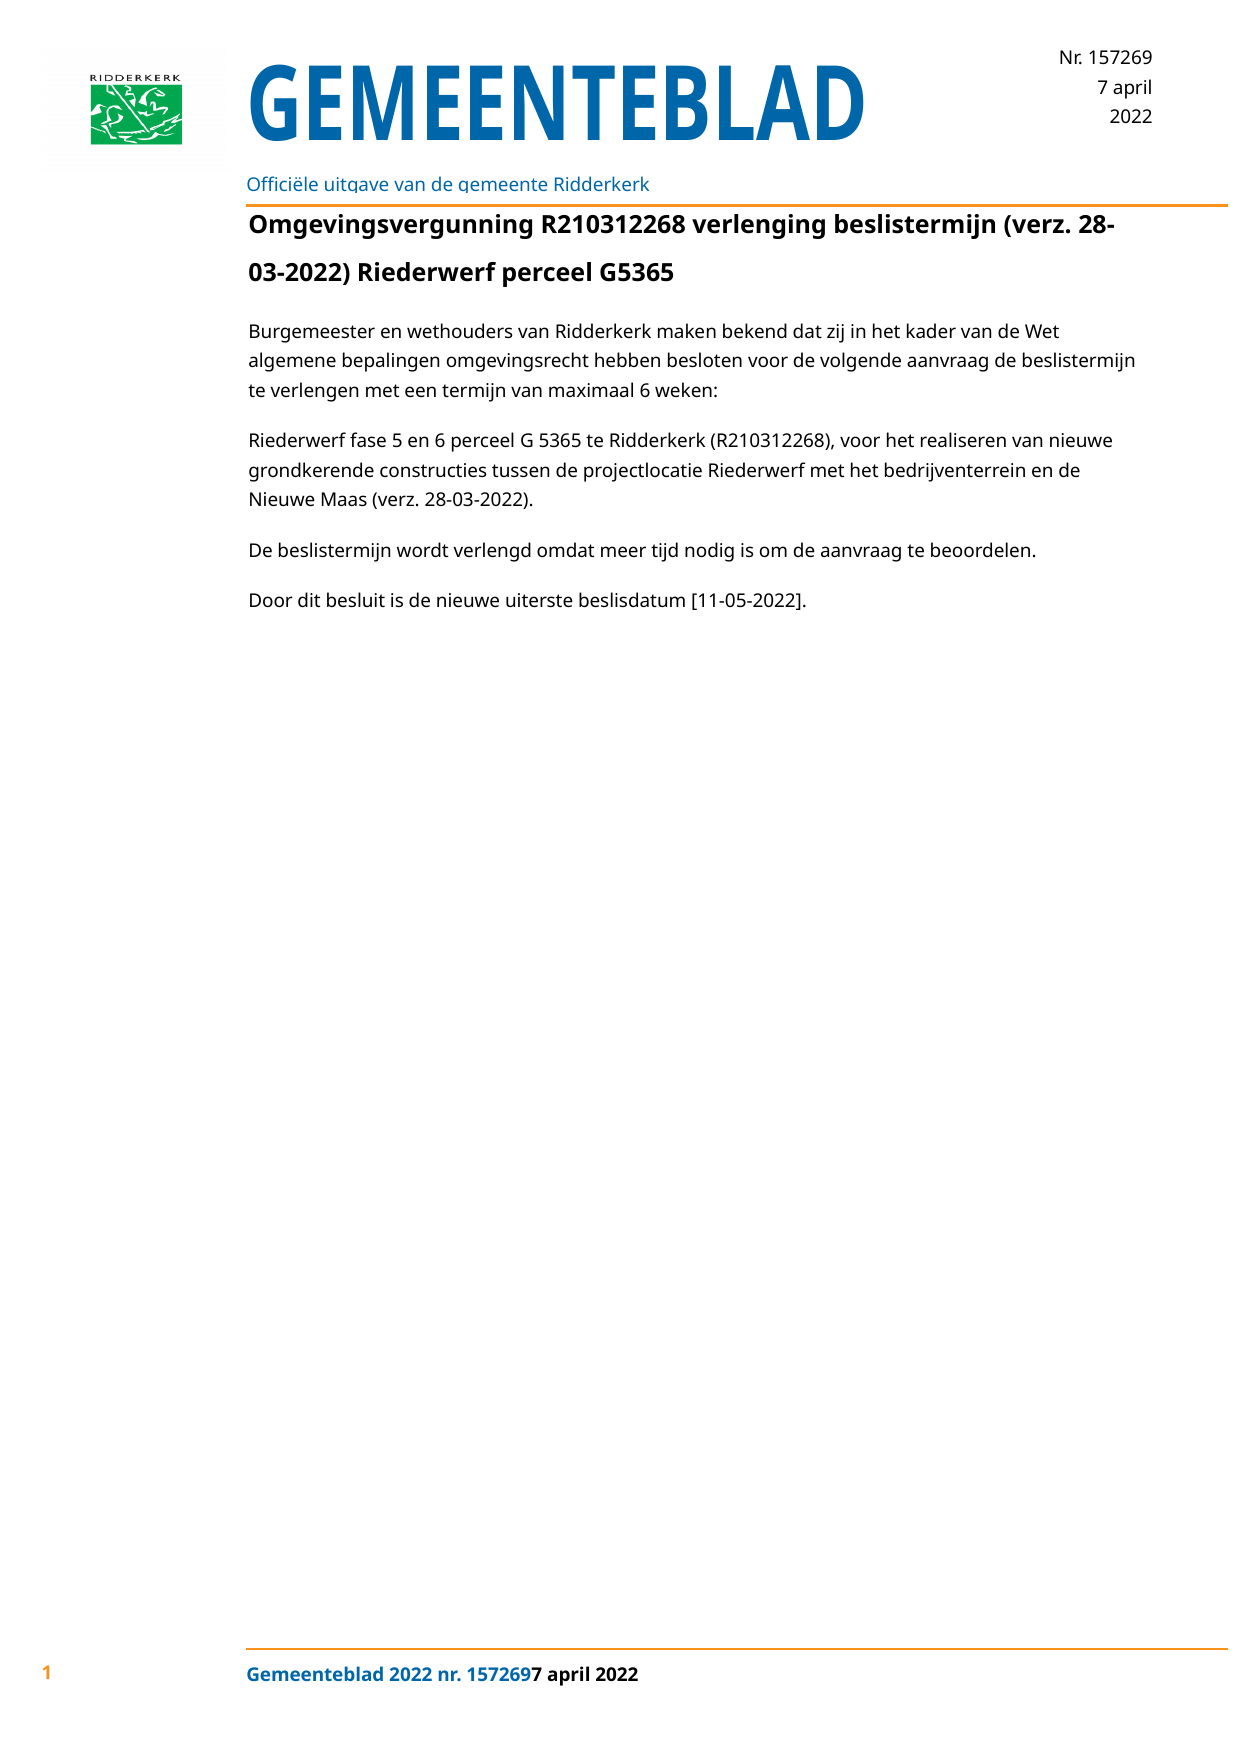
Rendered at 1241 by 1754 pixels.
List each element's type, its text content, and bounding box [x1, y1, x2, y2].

text Door dit besluit is de nieuwe uiterste beslisdatum [11-05-2022]. [248, 587, 1152, 613]
text Burgemeester en wethouders van Ridderkerk maken bekend dat zij in het kader van de Wet algemene bepalingen omgevingsrecht hebben besloten voor de volgende aanvraag de beslistermijn te verlengen met een termijn van maximaal 6 weken: [248, 318, 1152, 403]
text Riederwerf fase 5 en 6 perceel G 5365 te Ridderkerk (R210312268), voor het realiseren van nieuwe grondkerende constructies tussen de projectlocatie Riederwerf met het bedrijventerrein en de Nieuwe Maas (verz. 28-03-2022). [248, 427, 1152, 512]
text Omgevingsvergunning R210312268 verlenging beslistermijn (verz. 28-03-2022) Riederwerf perceel G5365 [248, 207, 1152, 288]
text De beslistermijn wordt verlengd omdat meer tijd nodig is om de aanvraag te beoordelen. [248, 537, 1152, 563]
picture [41, 47, 231, 172]
